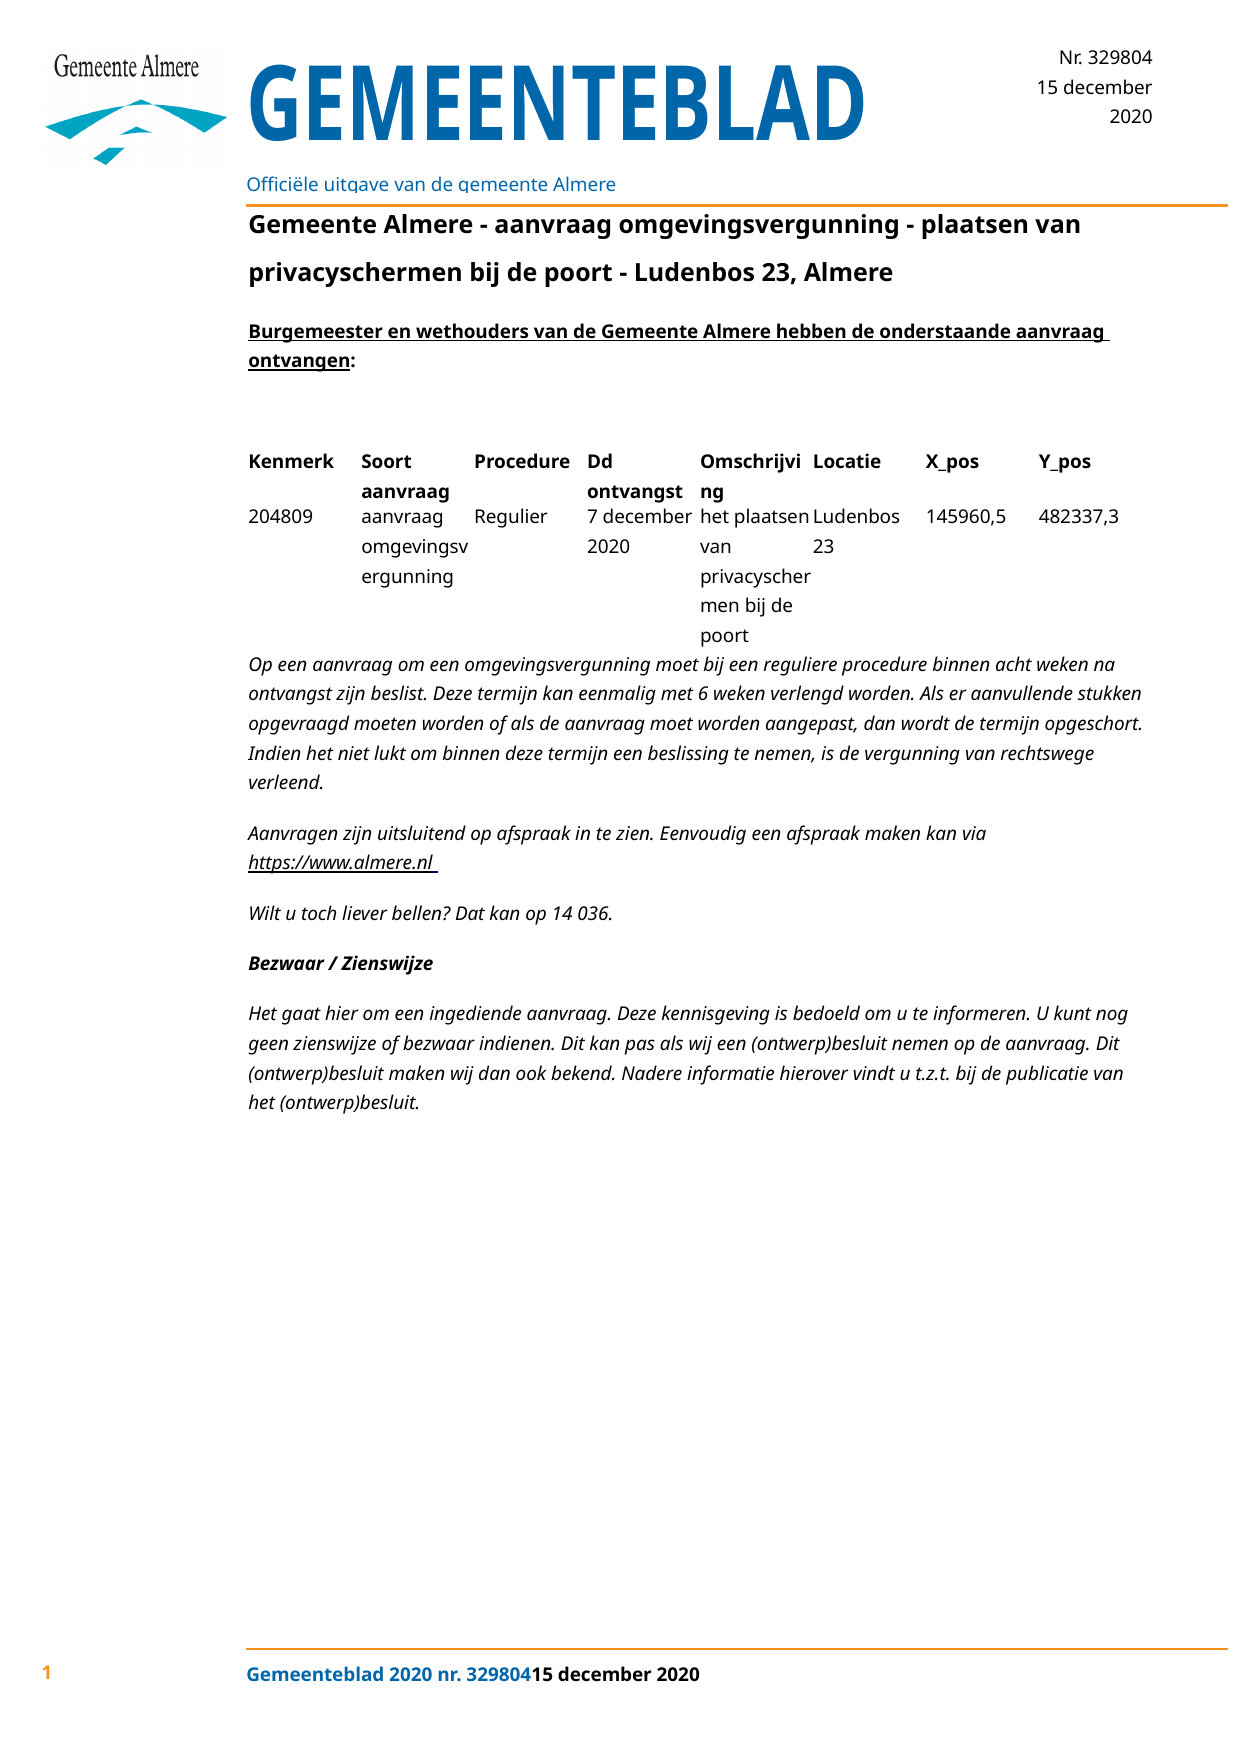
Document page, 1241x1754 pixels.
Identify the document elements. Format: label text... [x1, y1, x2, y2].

text Het gaat hier om een ingediende aanvraag. Deze kennisgeving is bedoeld om u te informeren. U kunt nog geen zienswijze of bezwaar indienen. Dit kan pas als wij een (ontwerp)besluit nemen op de aanvraag. Dit (ontwerp)besluit maken wij dan ook bekend. Nadere informatie hierover vindt u t.z.t. bij de publicatie van het (ontwerp)besluit. [248, 1001, 1152, 1115]
text Op een aanvraag om een omgevingsvergunning moet bij een reguliere procedure binnen acht weken na ontvangst zijn beslist. Deze termijn kan eenmalig met 6 weken verlengd worden. Als er aanvullende stukken opgevraagd moeten worden of als de aanvraag moet worden aangepast, dan wordt de termijn opgeschort. Indien het niet lukt om binnen deze termijn een beslissing te nemen, is de vergunning van rechtswege verleend. [248, 651, 1152, 795]
table_cell Ludenbos 23 [813, 504, 926, 648]
text Wilt u toch liever bellen? Dat kan op 14 036. [248, 900, 1152, 926]
table_header Soort aanvraag [361, 449, 474, 504]
table_cell 7 december 2020 [587, 504, 700, 648]
table_header Locatie [813, 449, 926, 504]
table_cell 204809 [248, 504, 361, 648]
picture [41, 47, 231, 172]
text Aanvragen zijn uitsluitend op afspraak in te zien. Eenvoudig een afspraak maken kan via https://www.almere.nl [248, 820, 1152, 875]
text Gemeente Almere - aanvraag omgevingsvergunning - plaatsen van privacyschermen bij de poort - Ludenbos 23, Almere [248, 207, 1152, 288]
table_header Procedure [474, 449, 587, 504]
table_cell 145960,5 [926, 504, 1038, 648]
text Burgemeester en wethouders van de Gemeente Almere hebben de onderstaande aanvraag ontvangen: [248, 318, 1152, 373]
text Bezwaar / Zienswijze [248, 950, 1152, 976]
table_header Kenmerk [248, 449, 361, 504]
table_header X_pos [926, 449, 1038, 504]
table_cell Regulier [474, 504, 587, 648]
table_cell 482337,3 [1039, 504, 1152, 648]
table_cell het plaatsen van privacyschermen bij de poort [700, 504, 813, 648]
table_header Omschrijving [700, 449, 813, 504]
table_cell aanvraag omgevingsvergunning [361, 504, 474, 648]
table_header Y_pos [1039, 449, 1152, 504]
table_header Dd ontvangst [587, 449, 700, 504]
